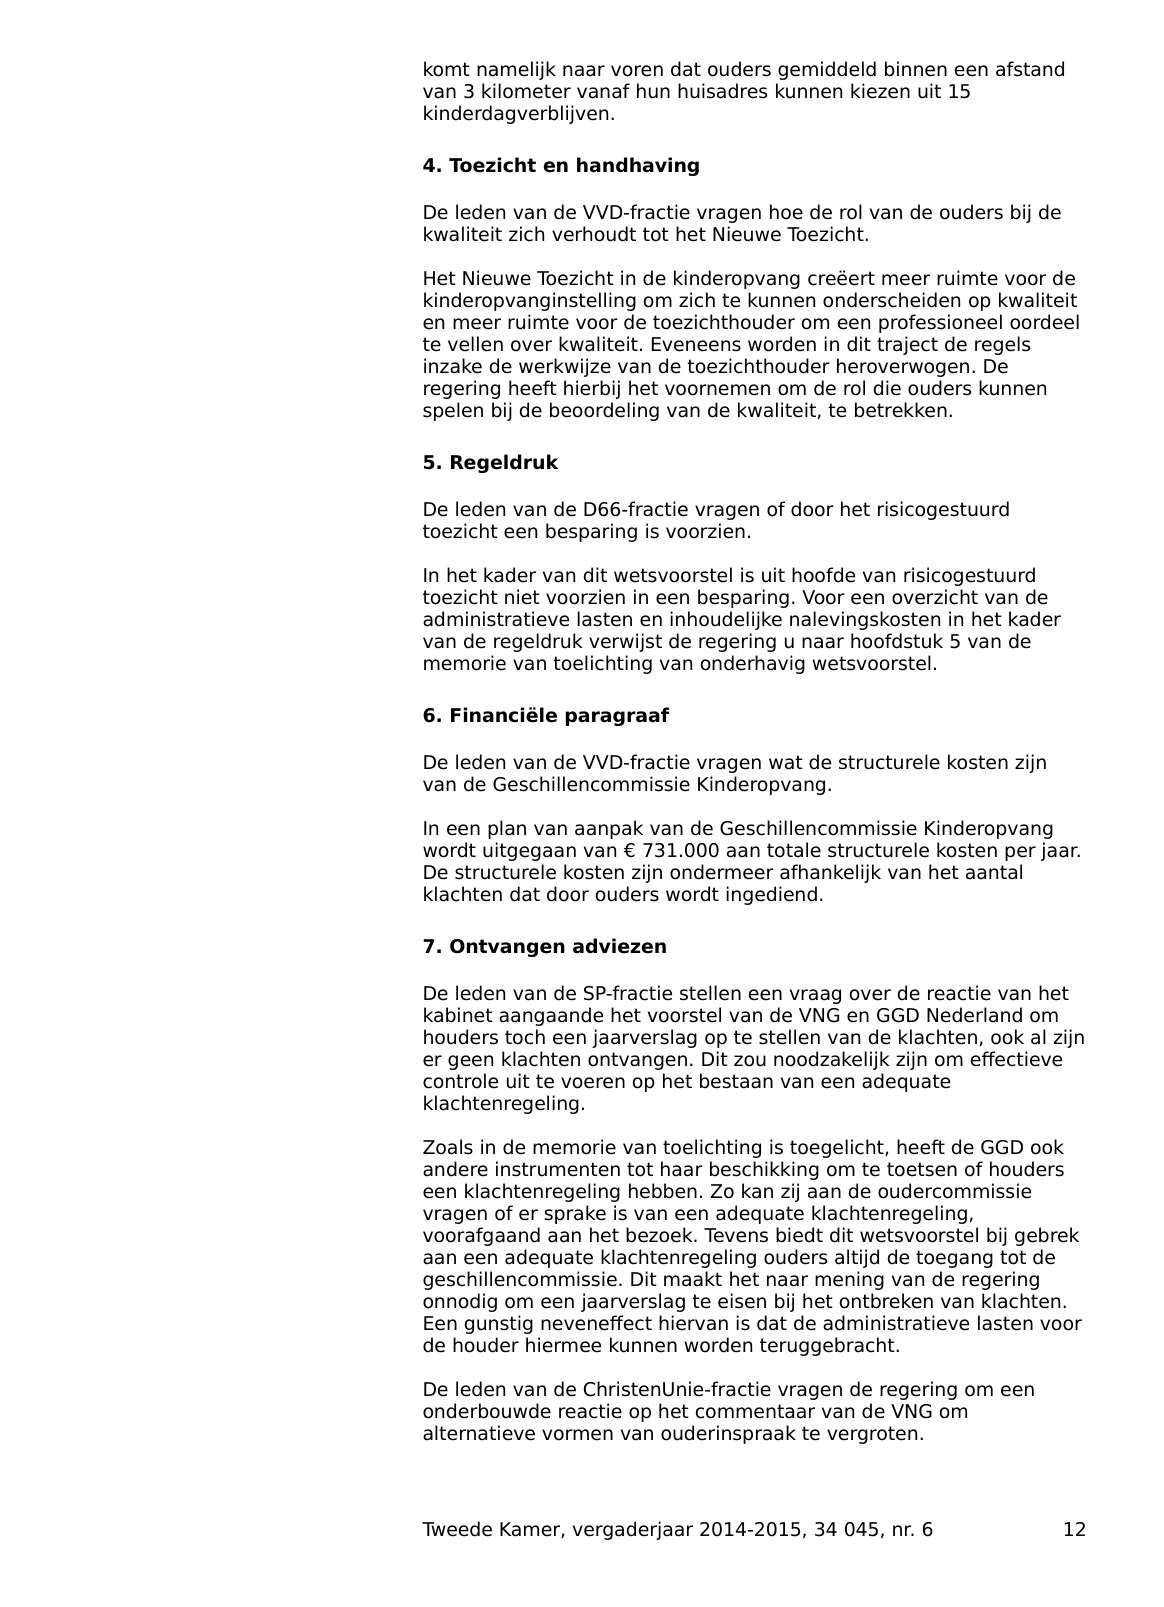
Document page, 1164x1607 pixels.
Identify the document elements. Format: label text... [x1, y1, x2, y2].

text komt namelijk naar voren dat ouders gemiddeld binnen een afstand van 3 kilometer vanaf hun huisadres kunnen kiezen uit 15 kinderdagverblijven. [422, 59, 1087, 125]
text De leden van de SP-fractie stellen een vraag over de reactie van het kabinet aangaande het voorstel van de VNG en GGD Nederland om houders toch een jaarverslag op te stellen van de klachten, ook al zijn er geen klachten ontvangen. Dit zou noodzakelijk zijn om effectieve controle uit te voeren op het bestaan van een adequate klachtenregeling. [422, 983, 1087, 1115]
subtitle 4. Toezicht en handhaving [422, 155, 1087, 177]
text De leden van de VVD-fractie vragen wat de structurele kosten zijn van de Geschillencommissie Kinderopvang. [422, 752, 1087, 796]
text In een plan van aanpak van de Geschillencommissie Kinderopvang wordt uitgegaan van € 731.000 aan totale structurele kosten per jaar. De structurele kosten zijn ondermeer afhankelijk van het aantal klachten dat door ouders wordt ingediend. [422, 818, 1087, 906]
subtitle 7. Ontvangen adviezen [422, 936, 1087, 958]
subtitle 6. Financiële paragraaf [422, 705, 1087, 727]
text In het kader van dit wetsvoorstel is uit hoofde van risicogestuurd toezicht niet voorzien in een besparing. Voor een overzicht van de administratieve lasten en inhoudelijke nalevingskosten in het kader van de regeldruk verwijst de regering u naar hoofdstuk 5 van de memorie van toelichting van onderhavig wetsvoorstel. [422, 565, 1087, 675]
text Zoals in de memorie van toelichting is toegelicht, heeft de GGD ook andere instrumenten tot haar beschikking om te toetsen of houders een klachtenregeling hebben. Zo kan zij aan de oudercommissie vragen of er sprake is van een adequate klachtenregeling, voorafgaand aan het bezoek. Tevens biedt dit wetsvoorstel bij gebrek aan een adequate klachtenregeling ouders altijd de toegang tot de geschillencommissie. Dit maakt het naar mening van de regering onnodig om een jaarverslag te eisen bij het ontbreken van klachten. Een gunstig neveneffect hiervan is dat de administratieve lasten voor de houder hiermee kunnen worden teruggebracht. [422, 1137, 1087, 1357]
text De leden van de D66-fractie vragen of door het risicogestuurd toezicht een besparing is voorzien. [422, 499, 1087, 543]
text De leden van de VVD-fractie vragen hoe de rol van de ouders bij de kwaliteit zich verhoudt tot het Nieuwe Toezicht. [422, 202, 1087, 246]
subtitle 5. Regeldruk [422, 452, 1087, 474]
text Het Nieuwe Toezicht in de kinderopvang creëert meer ruimte voor de kinderopvanginstelling om zich te kunnen onderscheiden op kwaliteit en meer ruimte voor de toezichthouder om een professioneel oordeel te vellen over kwaliteit. Eveneens worden in dit traject de regels inzake de werkwijze van de toezichthouder heroverwogen. De regering heeft hierbij het voornemen om de rol die ouders kunnen spelen bij de beoordeling van de kwaliteit, te betrekken. [422, 268, 1087, 422]
text De leden van de ChristenUnie-fractie vragen de regering om een onderbouwde reactie op het commentaar van de VNG om alternatieve vormen van ouderinspraak te vergroten. [422, 1379, 1087, 1445]
